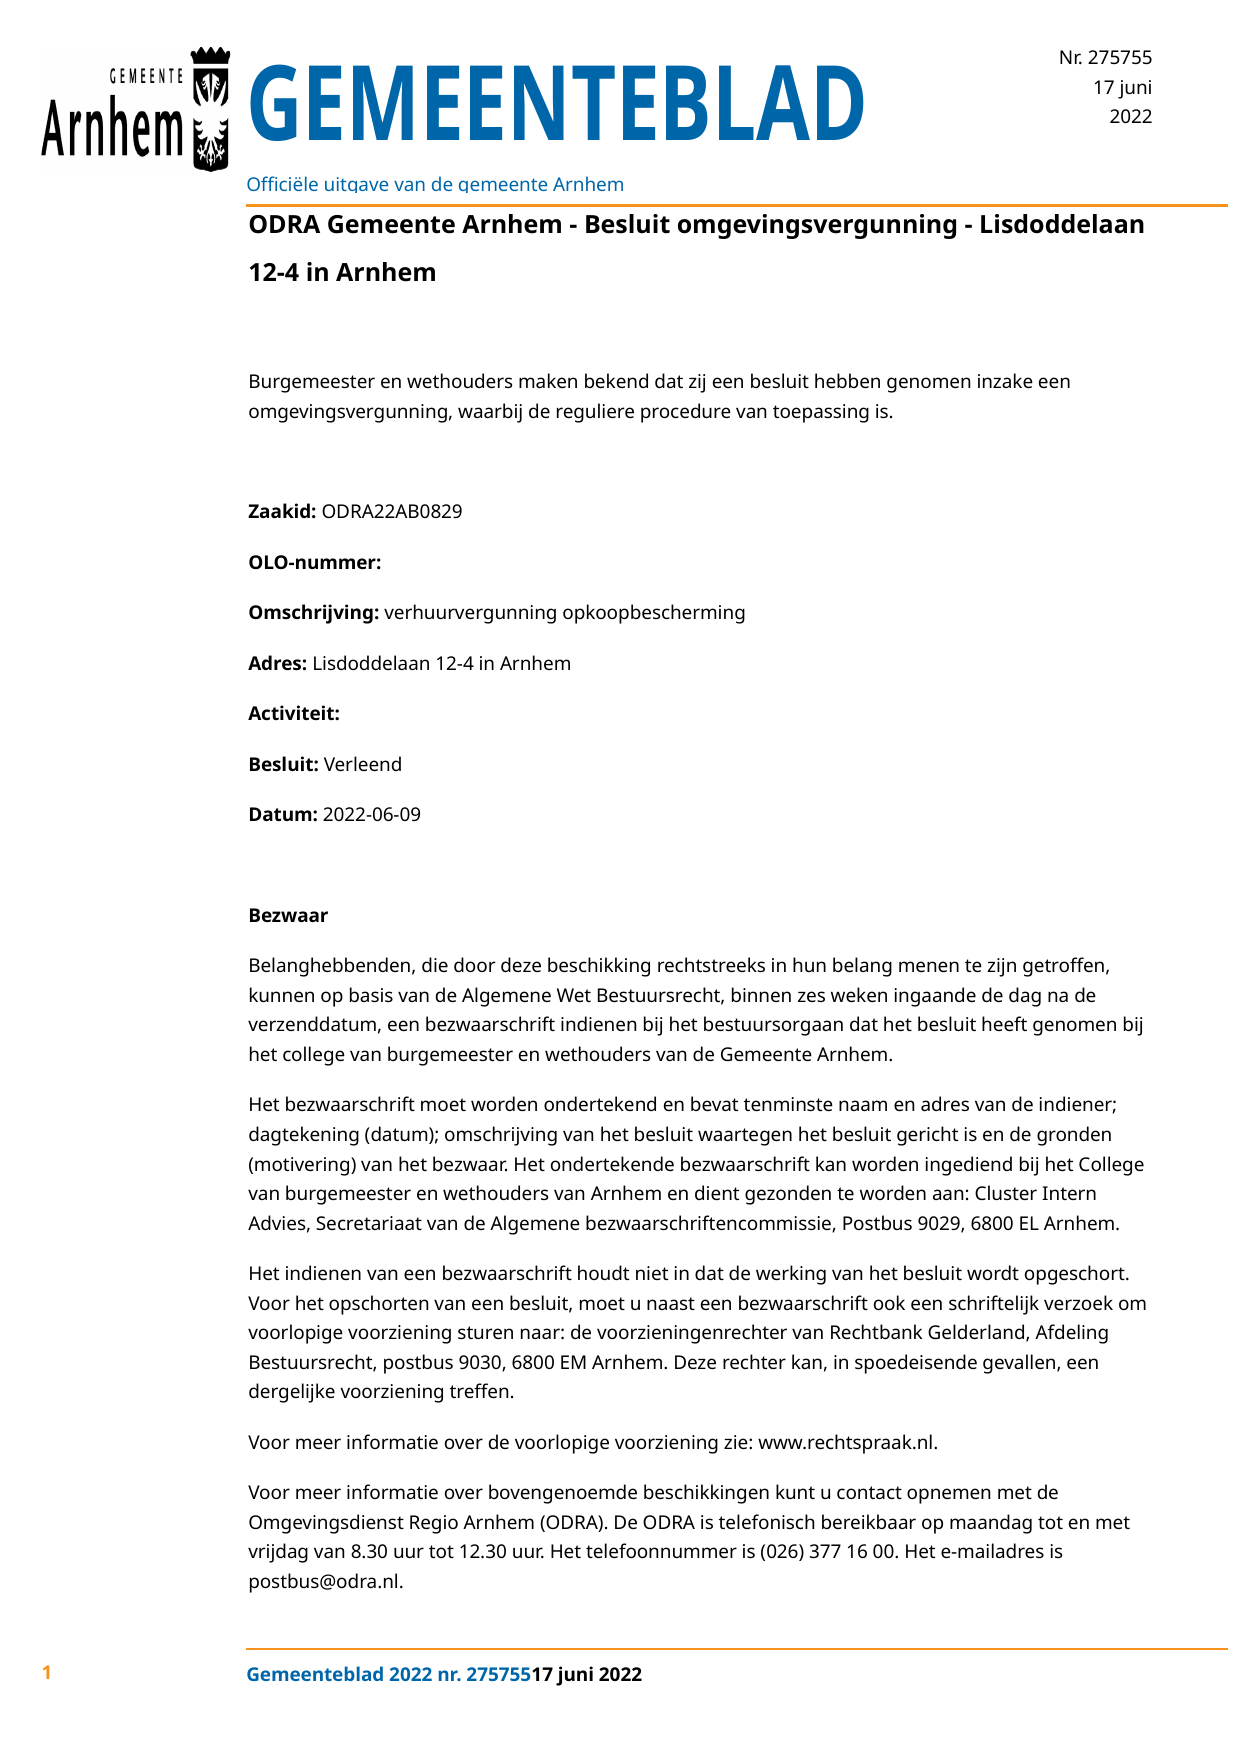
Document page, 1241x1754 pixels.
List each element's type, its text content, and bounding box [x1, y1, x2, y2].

text ODRA Gemeente Arnhem - Besluit omgevingsvergunning - Lisdoddelaan 12-4 in Arnhem [248, 207, 1152, 288]
text Zaakid: ODRA22AB0829 [248, 499, 1152, 524]
text OLO-nummer: [248, 549, 1152, 575]
text Het indienen van een bezwaarschrift houdt niet in dat de werking van het besluit wordt opgeschort. Voor het opschorten van een besluit, moet u naast een bezwaarschrift ook een schriftelijk verzoek om voorlopige voorziening sturen naar: de voorzieningenrechter van Rechtbank Gelderland, Afdeling Bestuursrecht, postbus 9030, 6800 EM Arnhem. Deze rechter kan, in spoedeisende gevallen, een dergelijke voorziening treffen. [248, 1260, 1152, 1404]
text Voor meer informatie over bovengenoemde beschikkingen kunt u contact opnemen met de Omgevingsdienst Regio Arnhem (ODRA). De ODRA is telefonisch bereikbaar op maandag tot en met vrijdag van 8.30 uur tot 12.30 uur. Het telefoonnummer is (026) 377 16 00. Het e-mailadres is postbus@odra.nl. [248, 1479, 1152, 1594]
text Omschrijving: verhuurvergunning opkoopbescherming [248, 599, 1152, 625]
text Besluit: Verleend [248, 751, 1152, 777]
text Bezwaar [248, 902, 1152, 928]
picture [41, 47, 231, 172]
text Voor meer informatie over de voorlopige voorziening zie: www.rechtspraak.nl. [248, 1429, 1152, 1455]
text Belanghebbenden, die door deze beschikking rechtstreeks in hun belang menen te zijn getroffen, kunnen op basis van de Algemene Wet Bestuursrecht, binnen zes weken ingaande de dag na de verzenddatum, een bezwaarschrift indienen bij het bestuursorgaan dat het besluit heeft genomen bij het college van burgemeester en wethouders van de Gemeente Arnhem. [248, 952, 1152, 1067]
text Datum: 2022-06-09 [248, 801, 1152, 827]
text Adres: Lisdoddelaan 12-4 in Arnhem [248, 650, 1152, 676]
text Burgemeester en wethouders maken bekend dat zij een besluit hebben genomen inzake een omgevingsvergunning, waarbij de reguliere procedure van toepassing is. [248, 368, 1152, 424]
text Het bezwaarschrift moet worden ondertekend en bevat tenminste naam en adres van de indiener; dagtekening (datum); omschrijving van het besluit waartegen het besluit gericht is en de gronden (motivering) van het bezwaar. Het ondertekende bezwaarschrift kan worden ingediend bij het College van burgemeester en wethouders van Arnhem en dient gezonden te worden aan: Cluster Intern Advies, Secretariaat van de Algemene bezwaarschriftencommissie, Postbus 9029, 6800 EL Arnhem. [248, 1092, 1152, 1236]
text Activiteit: [248, 700, 1152, 726]
